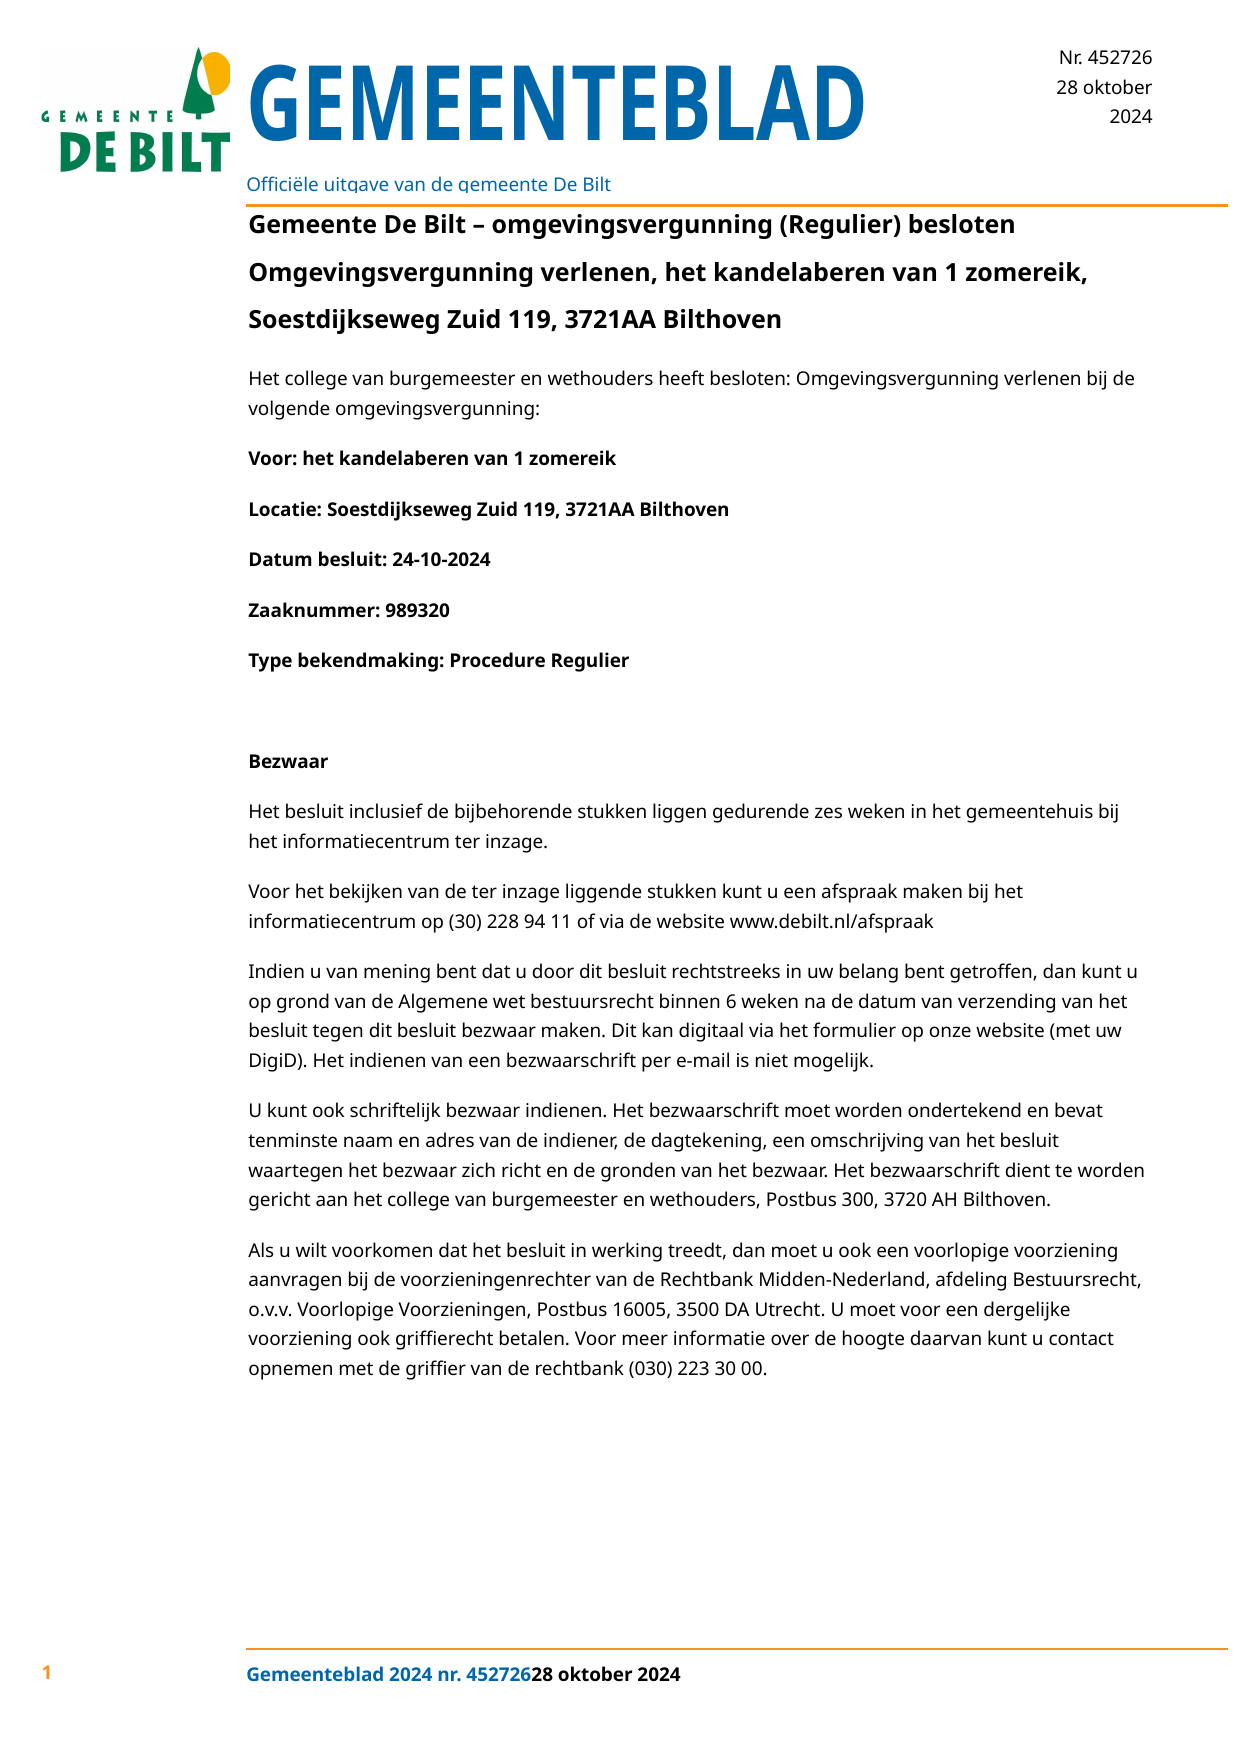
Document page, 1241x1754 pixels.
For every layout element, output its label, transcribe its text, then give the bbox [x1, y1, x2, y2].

text Zaaknummer: 989320 [248, 597, 1152, 622]
picture [41, 47, 231, 172]
text Gemeente De Bilt – omgevingsvergunning (Regulier) besloten Omgevingsvergunning verlenen, het kandelaberen van 1 zomereik, Soestdijkseweg Zuid 119, 3721AA Bilthoven [248, 207, 1152, 336]
text Voor het bekijken van de ter inzage liggende stukken kunt u een afspraak maken bij het informatiecentrum op (30) 228 94 11 of via de website www.debilt.nl/afspraak [248, 878, 1152, 934]
text Als u wilt voorkomen dat het besluit in werking treedt, dan moet u ook een voorlopige voorziening aanvragen bij de voorzieningenrechter van de Rechtbank Midden-Nederland, afdeling Bestuursrecht, o.v.v. Voorlopige Voorzieningen, Postbus 16005, 3500 DA Utrecht. U moet voor een dergelijke voorziening ook griffierecht betalen. Voor meer informatie over de hoogte daarvan kunt u contact opnemen met de griffier van de rechtbank (030) 223 30 00. [248, 1237, 1152, 1381]
text Datum besluit: 24-10-2024 [248, 546, 1152, 572]
text Het college van burgemeester en wethouders heeft besloten: Omgevingsvergunning verlenen bij de volgende omgevingsvergunning: [248, 366, 1152, 421]
text Type bekendmaking: Procedure Regulier [248, 647, 1152, 673]
text Het besluit inclusief de bijbehorende stukken liggen gedurende zes weken in het gemeentehuis bij het informatiecentrum ter inzage. [248, 798, 1152, 854]
text Voor: het kandelaberen van 1 zomereik [248, 446, 1152, 471]
text Locatie: Soestdijkseweg Zuid 119, 3721AA Bilthoven [248, 496, 1152, 522]
text Bezwaar [248, 748, 1152, 774]
text U kunt ook schriftelijk bezwaar indienen. Het bezwaarschrift moet worden ondertekend en bevat tenminste naam en adres van de indiener, de dagtekening, een omschrijving van het besluit waartegen het bezwaar zich richt en de gronden van het bezwaar. Het bezwaarschrift dient te worden gericht aan het college van burgemeester en wethouders, Postbus 300, 3720 AH Bilthoven. [248, 1098, 1152, 1212]
text Indien u van mening bent dat u door dit besluit rechtstreeks in uw belang bent getroffen, dan kunt u op grond van de Algemene wet bestuursrecht binnen 6 weken na de datum van verzending van het besluit tegen dit besluit bezwaar maken. Dit kan digitaal via het formulier op onze website (met uw DigiD). Het indienen van een bezwaarschrift per e-mail is niet mogelijk. [248, 958, 1152, 1073]
